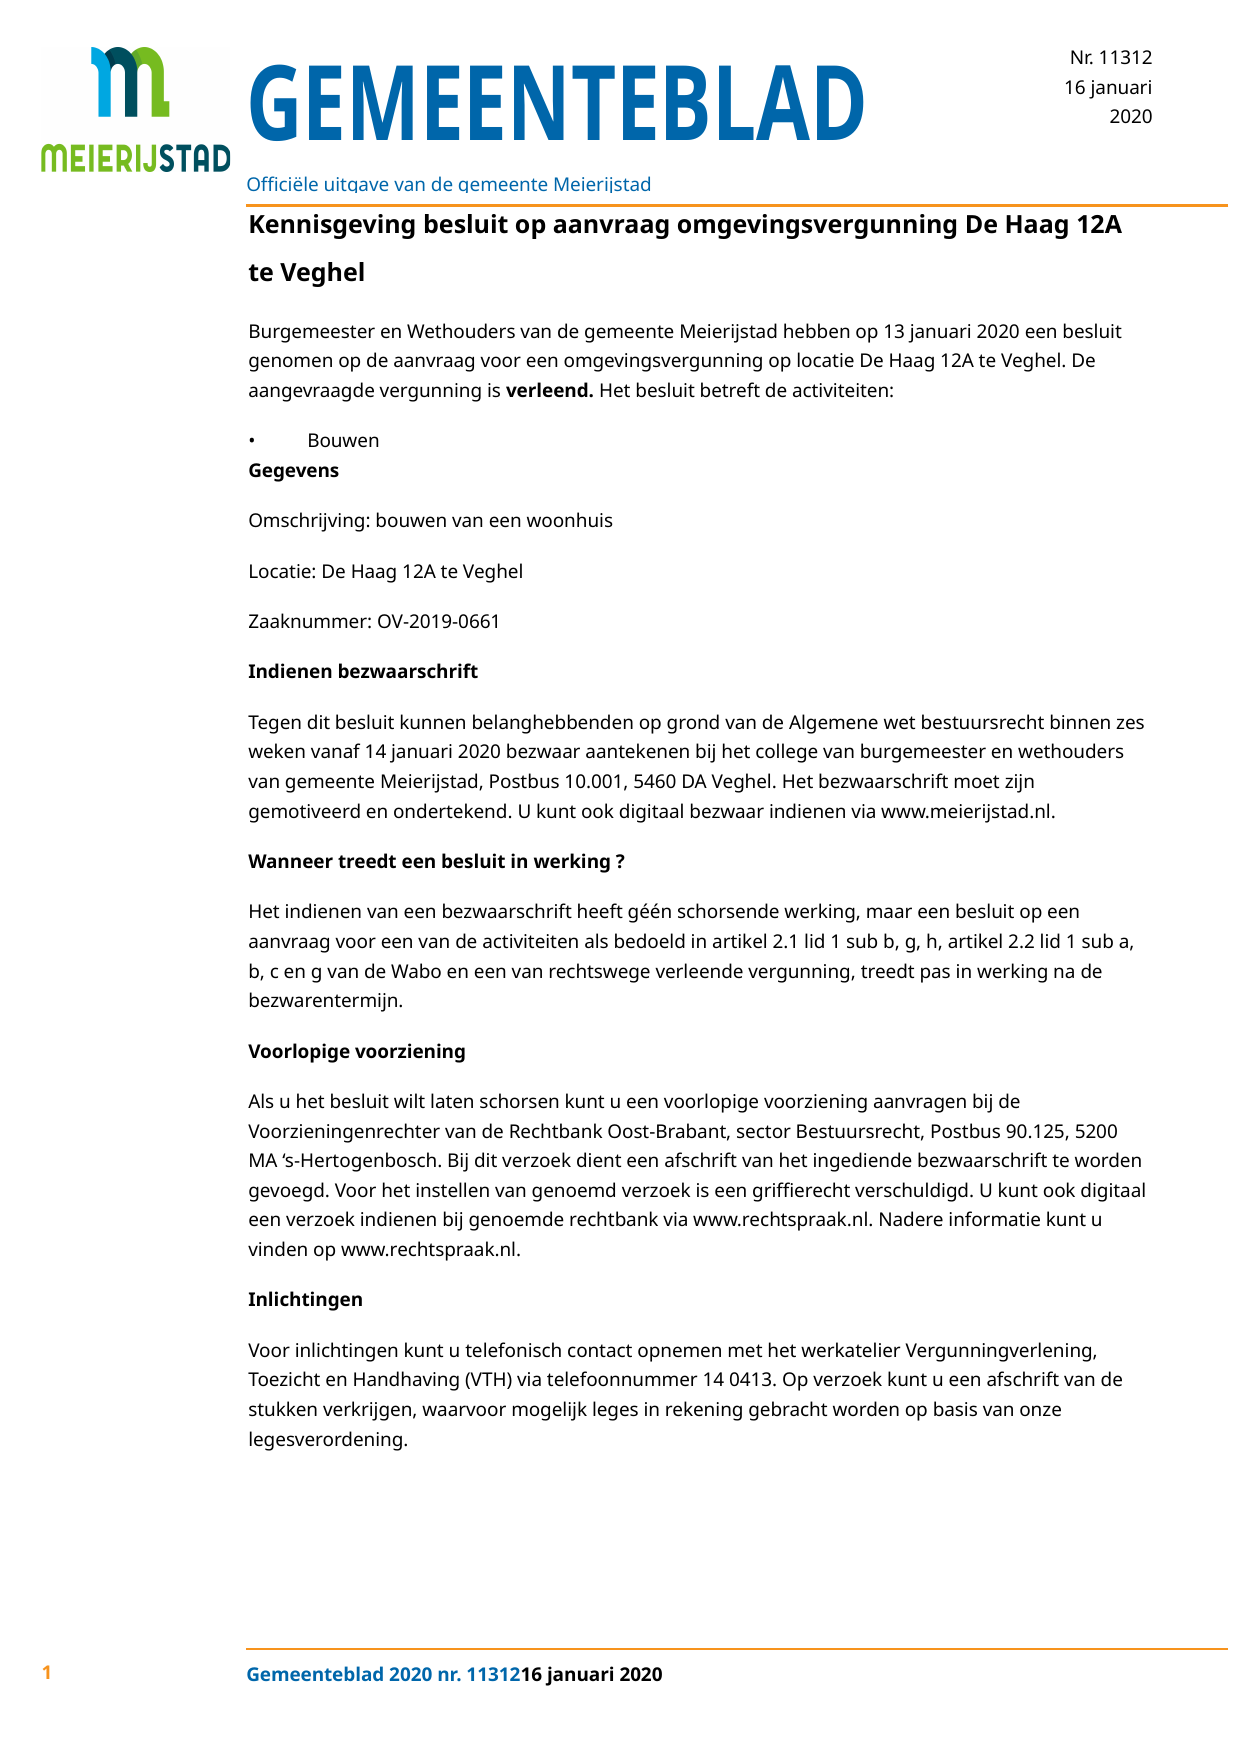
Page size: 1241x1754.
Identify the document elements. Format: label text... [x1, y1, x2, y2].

text Inlichtingen [248, 1287, 1152, 1312]
list Bouwen [248, 427, 1152, 453]
text Zaaknummer: OV-2019-0661 [248, 608, 1152, 634]
text Kennisgeving besluit op aanvraag omgevingsvergunning De Haag 12A te Veghel [248, 207, 1152, 288]
text Als u het besluit wilt laten schorsen kunt u een voorlopige voorziening aanvragen bij de Voorzieningenrechter van de Rechtbank Oost-Brabant, sector Bestuursrecht, Postbus 90.125, 5200 MA ‘s-Hertogenbosch. Bij dit verzoek dient een afschrift van het ingediende bezwaarschrift te worden gevoegd. Voor het instellen van genoemd verzoek is een griffierecht verschuldigd. U kunt ook digitaal een verzoek indienen bij genoemde rechtbank via www.rechtspraak.nl. Nadere informatie kunt u vinden op www.rechtspraak.nl. [248, 1088, 1152, 1262]
text Tegen dit besluit kunnen belanghebbenden op grond van de Algemene wet bestuursrecht binnen zes weken vanaf 14 januari 2020 bezwaar aantekenen bij het college van burgemeester en wethouders van gemeente Meierijstad, Postbus 10.001, 5460 DA Veghel. Het bezwaarschrift moet zijn gemotiveerd en ondertekend. U kunt ook digitaal bezwaar indienen via www.meierijstad.nl. [248, 709, 1152, 824]
picture [41, 47, 231, 172]
text Voor inlichtingen kunt u telefonisch contact opnemen met het werkatelier Vergunningverlening, Toezicht en Handhaving (VTH) via telefoonnummer 14 0413. Op verzoek kunt u een afschrift van de stukken verkrijgen, waarvoor mogelijk leges in rekening gebracht worden op basis van onze legesverordening. [248, 1337, 1152, 1452]
text Locatie: De Haag 12A te Veghel [248, 558, 1152, 584]
text Voorlopige voorziening [248, 1038, 1152, 1064]
text Indienen bezwaarschrift [248, 659, 1152, 684]
text Gegevens [248, 457, 1152, 483]
text Wanneer treedt een besluit in werking ? [248, 848, 1152, 874]
text Het indienen van een bezwaarschrift heeft géén schorsende werking, maar een besluit op een aanvraag voor een van de activiteiten als bedoeld in artikel 2.1 lid 1 sub b, g, h, artikel 2.2 lid 1 sub a, b, c en g van de Wabo en een van rechtswege verleende vergunning, treedt pas in werking na de bezwarentermijn. [248, 899, 1152, 1013]
text Burgemeester en Wethouders van de gemeente Meierijstad hebben op 13 januari 2020 een besluit genomen op de aanvraag voor een omgevingsvergunning op locatie De Haag 12A te Veghel. De aangevraagde vergunning is verleend. Het besluit betreft de activiteiten: [248, 318, 1152, 403]
text Omschrijving: bouwen van een woonhuis [248, 507, 1152, 533]
